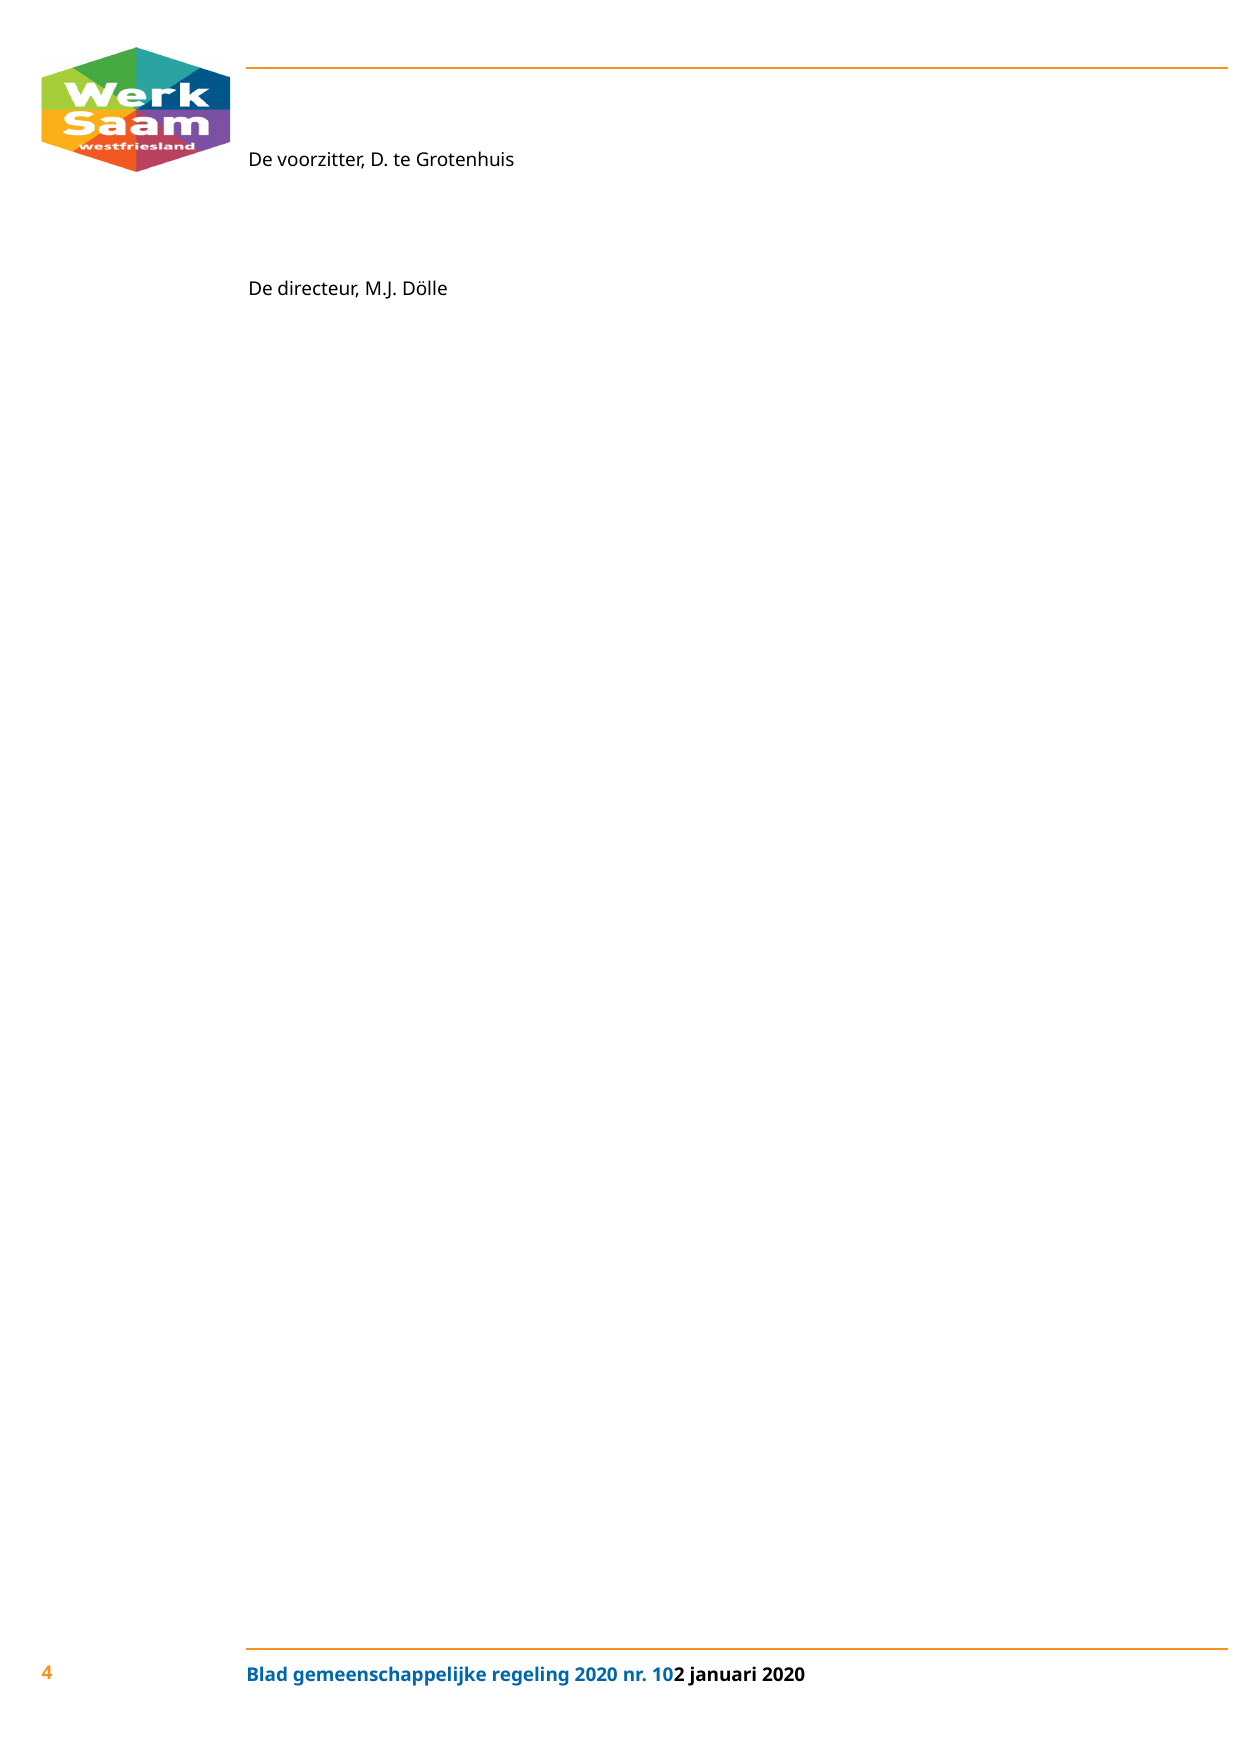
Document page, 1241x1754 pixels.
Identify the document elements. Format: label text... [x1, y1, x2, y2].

text De voorzitter, D. te Grotenhuis [248, 146, 1152, 172]
picture [41, 47, 231, 172]
text De directeur, M.J. Dölle [248, 275, 1152, 301]
